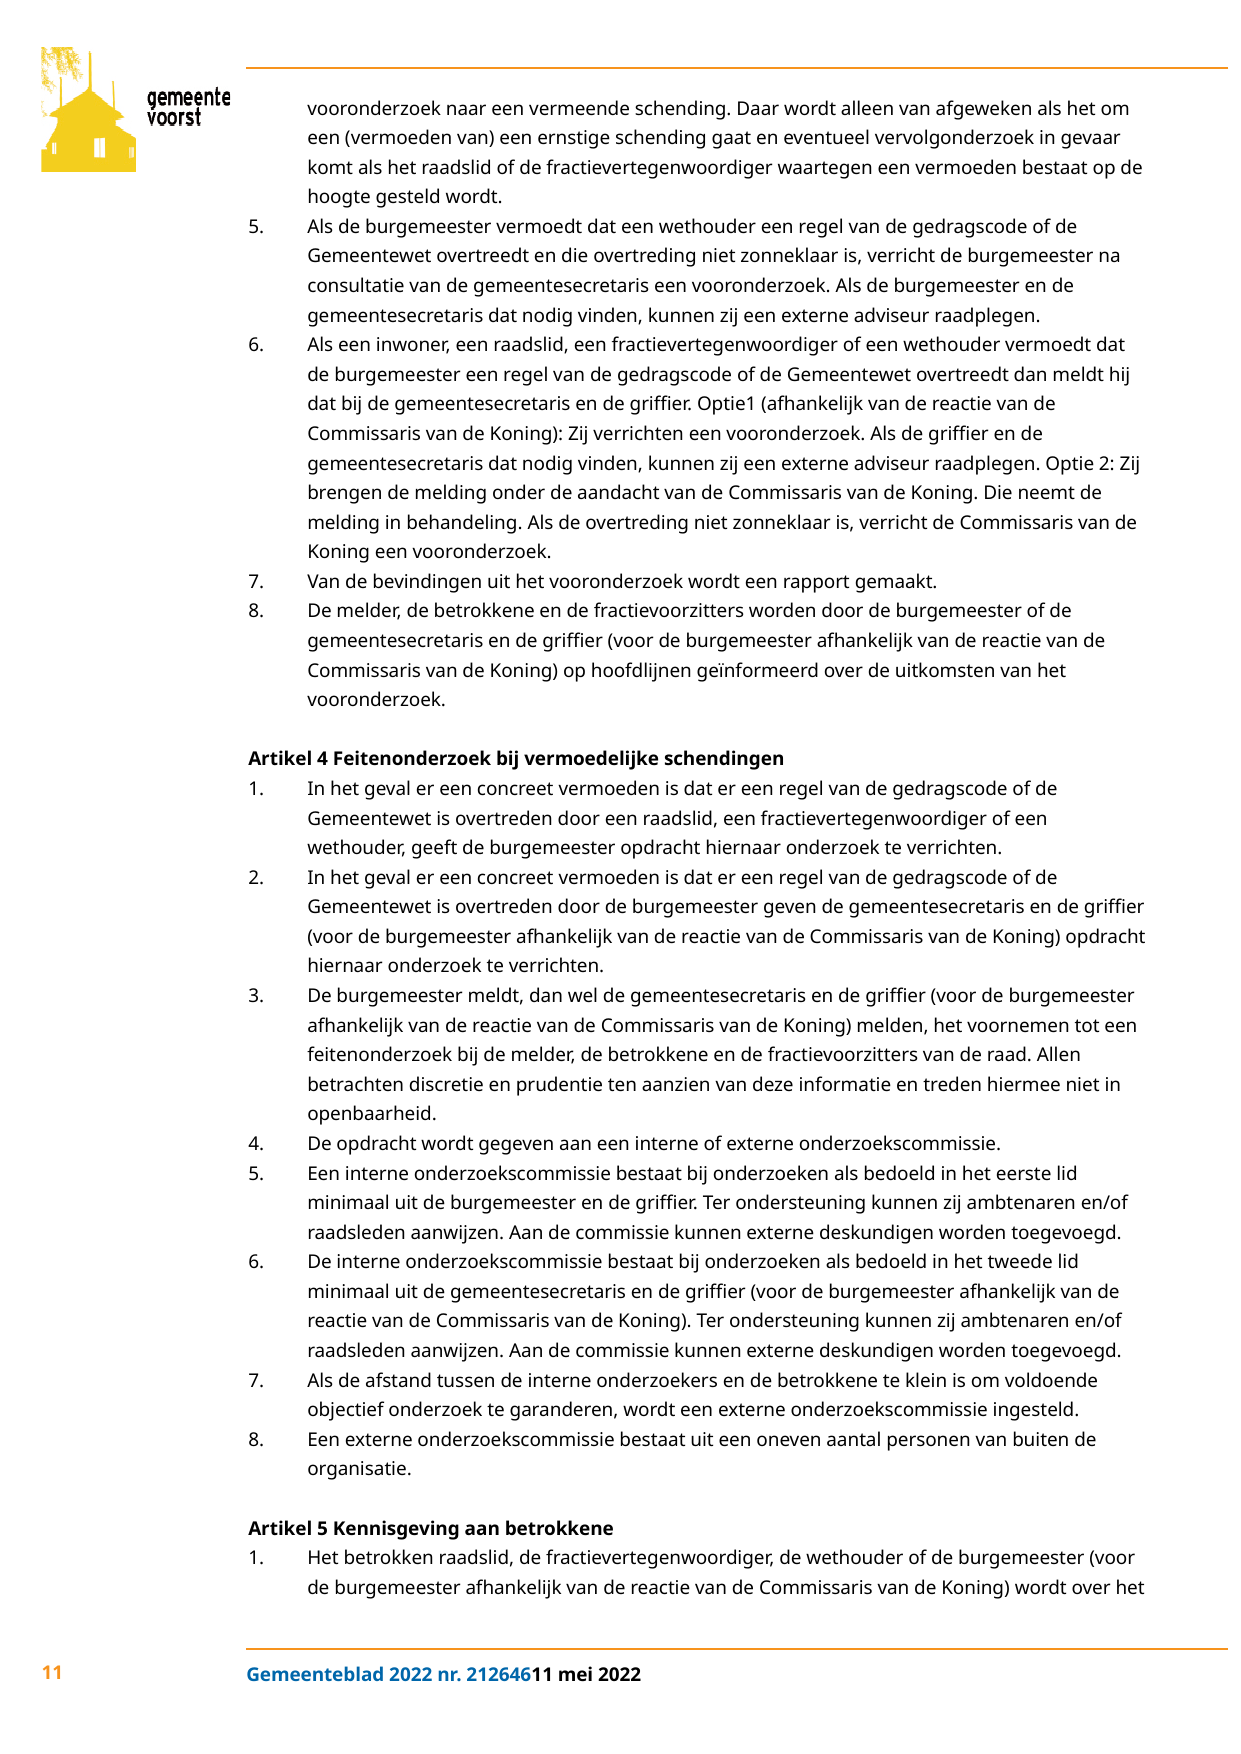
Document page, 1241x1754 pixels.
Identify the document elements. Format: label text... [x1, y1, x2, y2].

list De interne onderzoekscommissie bestaat bij onderzoeken als bedoeld in het tweede lid minimaal uit de gemeentesecretaris en de griffier (voor de burgemeester afhankelijk van de reactie van de Commissaris van de Koning). Ter ondersteuning kunnen zij ambtenaren en/of raadsleden aanwijzen. Aan de commissie kunnen externe deskundigen worden toegevoegd. [248, 1248, 1152, 1363]
list Als de burgemeester vermoedt dat een wethouder een regel van de gedragscode of de Gemeentewet overtreedt en die overtreding niet zonneklaar is, verricht de burgemeester na consultatie van de gemeentesecretaris een vooronderzoek. Als de burgemeester en de gemeentesecretaris dat nodig vinden, kunnen zij een externe adviseur raadplegen. [248, 213, 1152, 328]
list De opdracht wordt gegeven aan een interne of externe onderzoekscommissie. [248, 1130, 1152, 1156]
list Het betrokken raadslid, de fractievertegenwoordiger, de wethouder of de burgemeester (voor de burgemeester afhankelijk van de reactie van de Commissaris van de Koning) wordt over het [248, 1544, 1152, 1600]
list Als de afstand tussen de interne onderzoekers en de betrokkene te klein is om voldoende objectief onderzoek te garanderen, wordt een externe onderzoekscommissie ingesteld. [248, 1367, 1152, 1422]
text Artikel 5 Kennisgeving aan betrokkene [248, 1515, 1152, 1541]
list Van de bevindingen uit het vooronderzoek wordt een rapport gemaakt. [248, 568, 1152, 594]
list De melder, de betrokkene en de fractievoorzitters worden door de burgemeester of de gemeentesecretaris en de griffier (voor de burgemeester afhankelijk van de reactie van de Commissaris van de Koning) op hoofdlijnen geïnformeerd over de uitkomsten van het vooronderzoek. [248, 598, 1152, 712]
list In het geval er een concreet vermoeden is dat er een regel van de gedragscode of de Gemeentewet is overtreden door een raadslid, een fractievertegenwoordiger of een wethouder, geeft de burgemeester opdracht hiernaar onderzoek te verrichten. [248, 775, 1152, 860]
list In het geval er een concreet vermoeden is dat er een regel van de gedragscode of de Gemeentewet is overtreden door de burgemeester geven de gemeentesecretaris en de griffier (voor de burgemeester afhankelijk van de reactie van de Commissaris van de Koning) opdracht hiernaar onderzoek te verrichten. [248, 864, 1152, 978]
text Artikel 4 Feitenonderzoek bij vermoedelijke schendingen [248, 746, 1152, 771]
list Als een inwoner, een raadslid, een fractievertegenwoordiger of een wethouder vermoedt dat de burgemeester een regel van de gedragscode of de Gemeentewet overtreedt dan meldt hij dat bij de gemeentesecretaris en de griffier. Optie1 (afhankelijk van de reactie van de Commissaris van de Koning): Zij verrichten een vooronderzoek. Als de griffier en de gemeentesecretaris dat nodig vinden, kunnen zij een externe adviseur raadplegen. Optie 2: Zij brengen de melding onder de aandacht van de Commissaris van de Koning. Die neemt de melding in behandeling. Als de overtreding niet zonneklaar is, verricht de Commissaris van de Koning een vooronderzoek. [248, 331, 1152, 564]
list Een interne onderzoekscommissie bestaat bij onderzoeken als bedoeld in het eerste lid minimaal uit de burgemeester en de griffier. Ter ondersteuning kunnen zij ambtenaren en/of raadsleden aanwijzen. Aan de commissie kunnen externe deskundigen worden toegevoegd. [248, 1160, 1152, 1245]
picture [41, 47, 231, 172]
list De burgemeester meldt, dan wel de gemeentesecretaris en de griffier (voor de burgemeester afhankelijk van de reactie van de Commissaris van de Koning) melden, het voornemen tot een feitenonderzoek bij de melder, de betrokkene en de fractievoorzitters van de raad. Allen betrachten discretie en prudentie ten aanzien van deze informatie en treden hiermee niet in openbaarheid. [248, 982, 1152, 1126]
list Een externe onderzoekscommissie bestaat uit een oneven aantal personen van buiten de organisatie. [248, 1426, 1152, 1481]
list vooronderzoek naar een vermeende schending. Daar wordt alleen van afgeweken als het om een (vermoeden van) een ernstige schending gaat en eventueel vervolgonderzoek in gevaar komt als het raadslid of de fractievertegenwoordiger waartegen een vermoeden bestaat op de hoogte gesteld wordt. [248, 95, 1152, 209]
